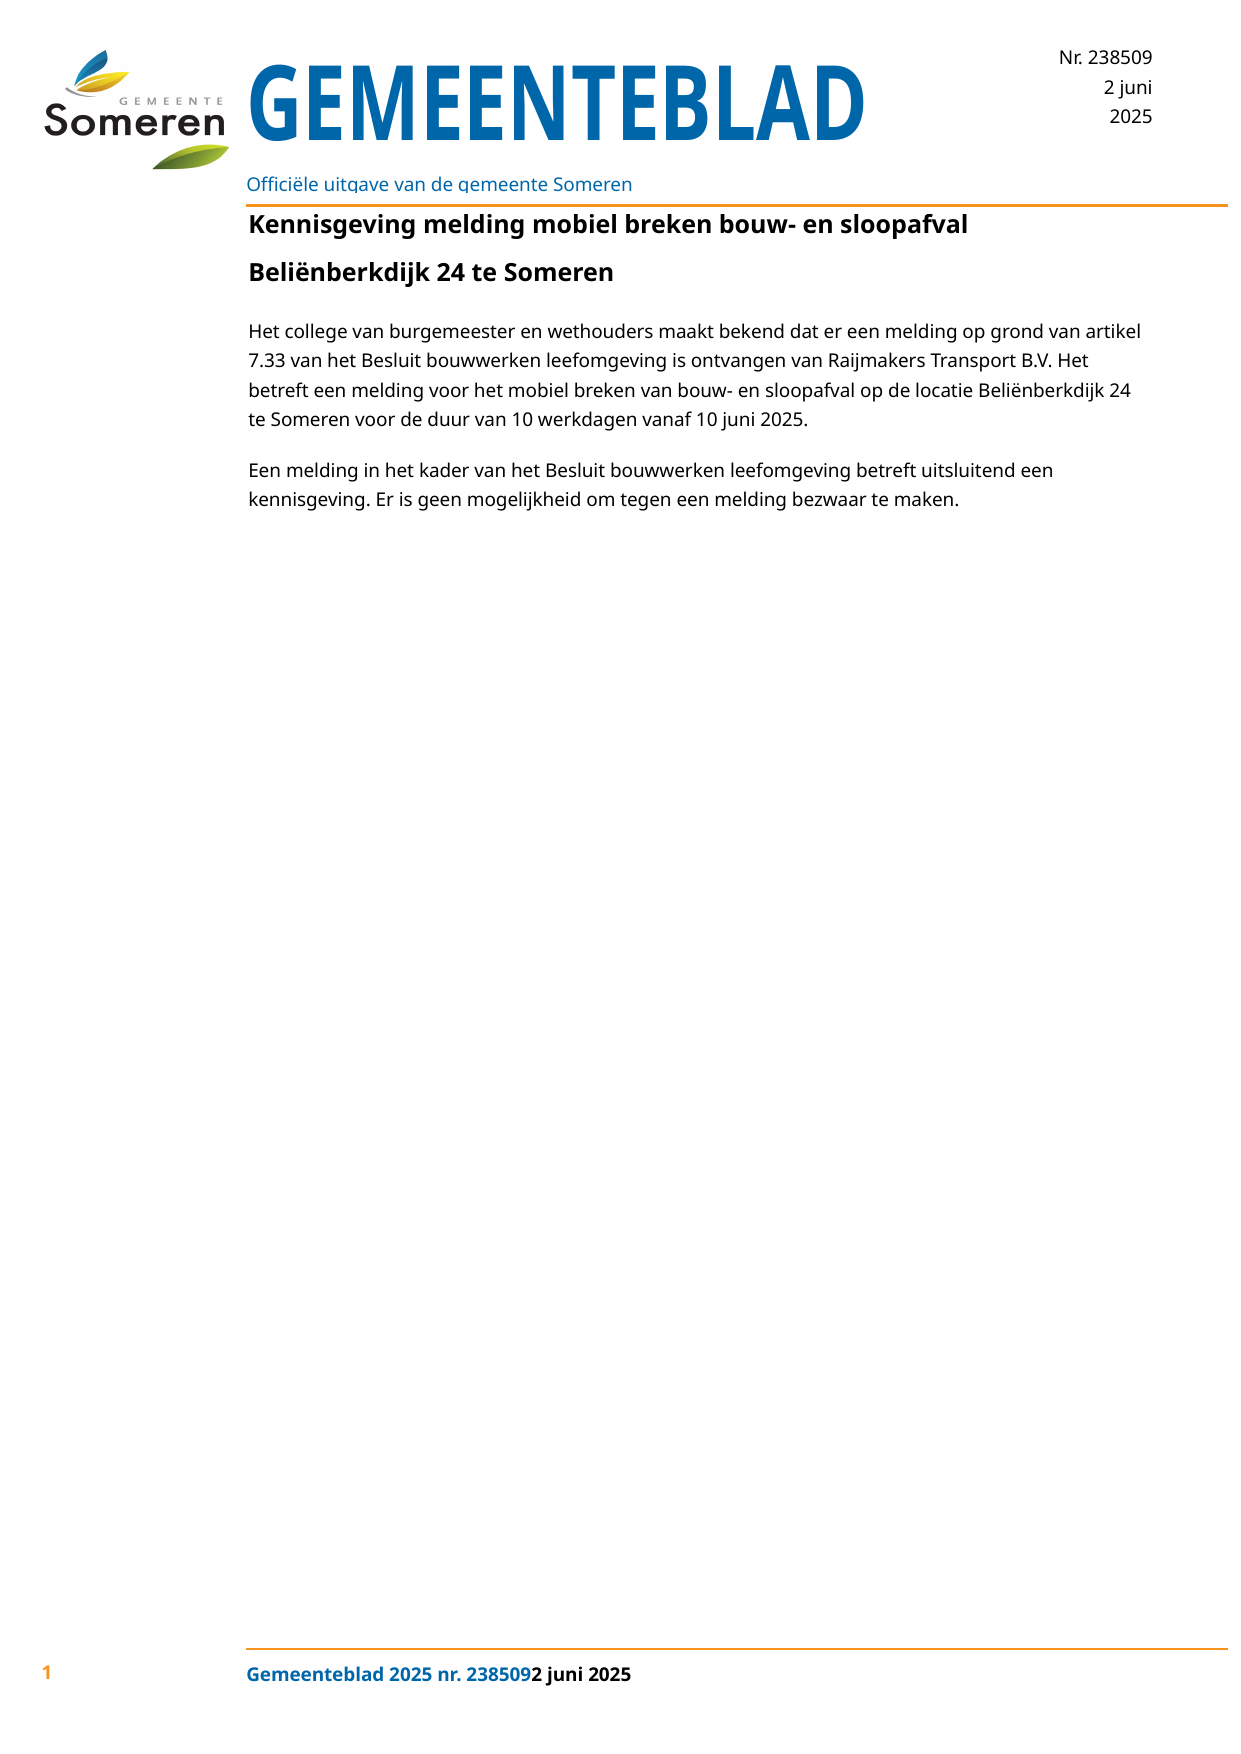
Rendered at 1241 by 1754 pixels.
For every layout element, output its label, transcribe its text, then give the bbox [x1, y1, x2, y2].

text Kennisgeving melding mobiel breken bouw- en sloopafval Beliënberkdijk 24 te Someren [248, 207, 1152, 288]
text Een melding in het kader van het Besluit bouwwerken leefomgeving betreft uitsluitend een kennisgeving. Er is geen mogelijkheid om tegen een melding bezwaar te maken. [248, 457, 1152, 512]
text Het college van burgemeester en wethouders maakt bekend dat er een melding op grond van artikel 7.33 van het Besluit bouwwerken leefomgeving is ontvangen van Raijmakers Transport B.V. Het betreft een melding voor het mobiel breken van bouw- en sloopafval op de locatie Beliënberkdijk 24 te Someren voor de duur van 10 werkdagen vanaf 10 juni 2025. [248, 318, 1152, 432]
picture [41, 47, 231, 172]
